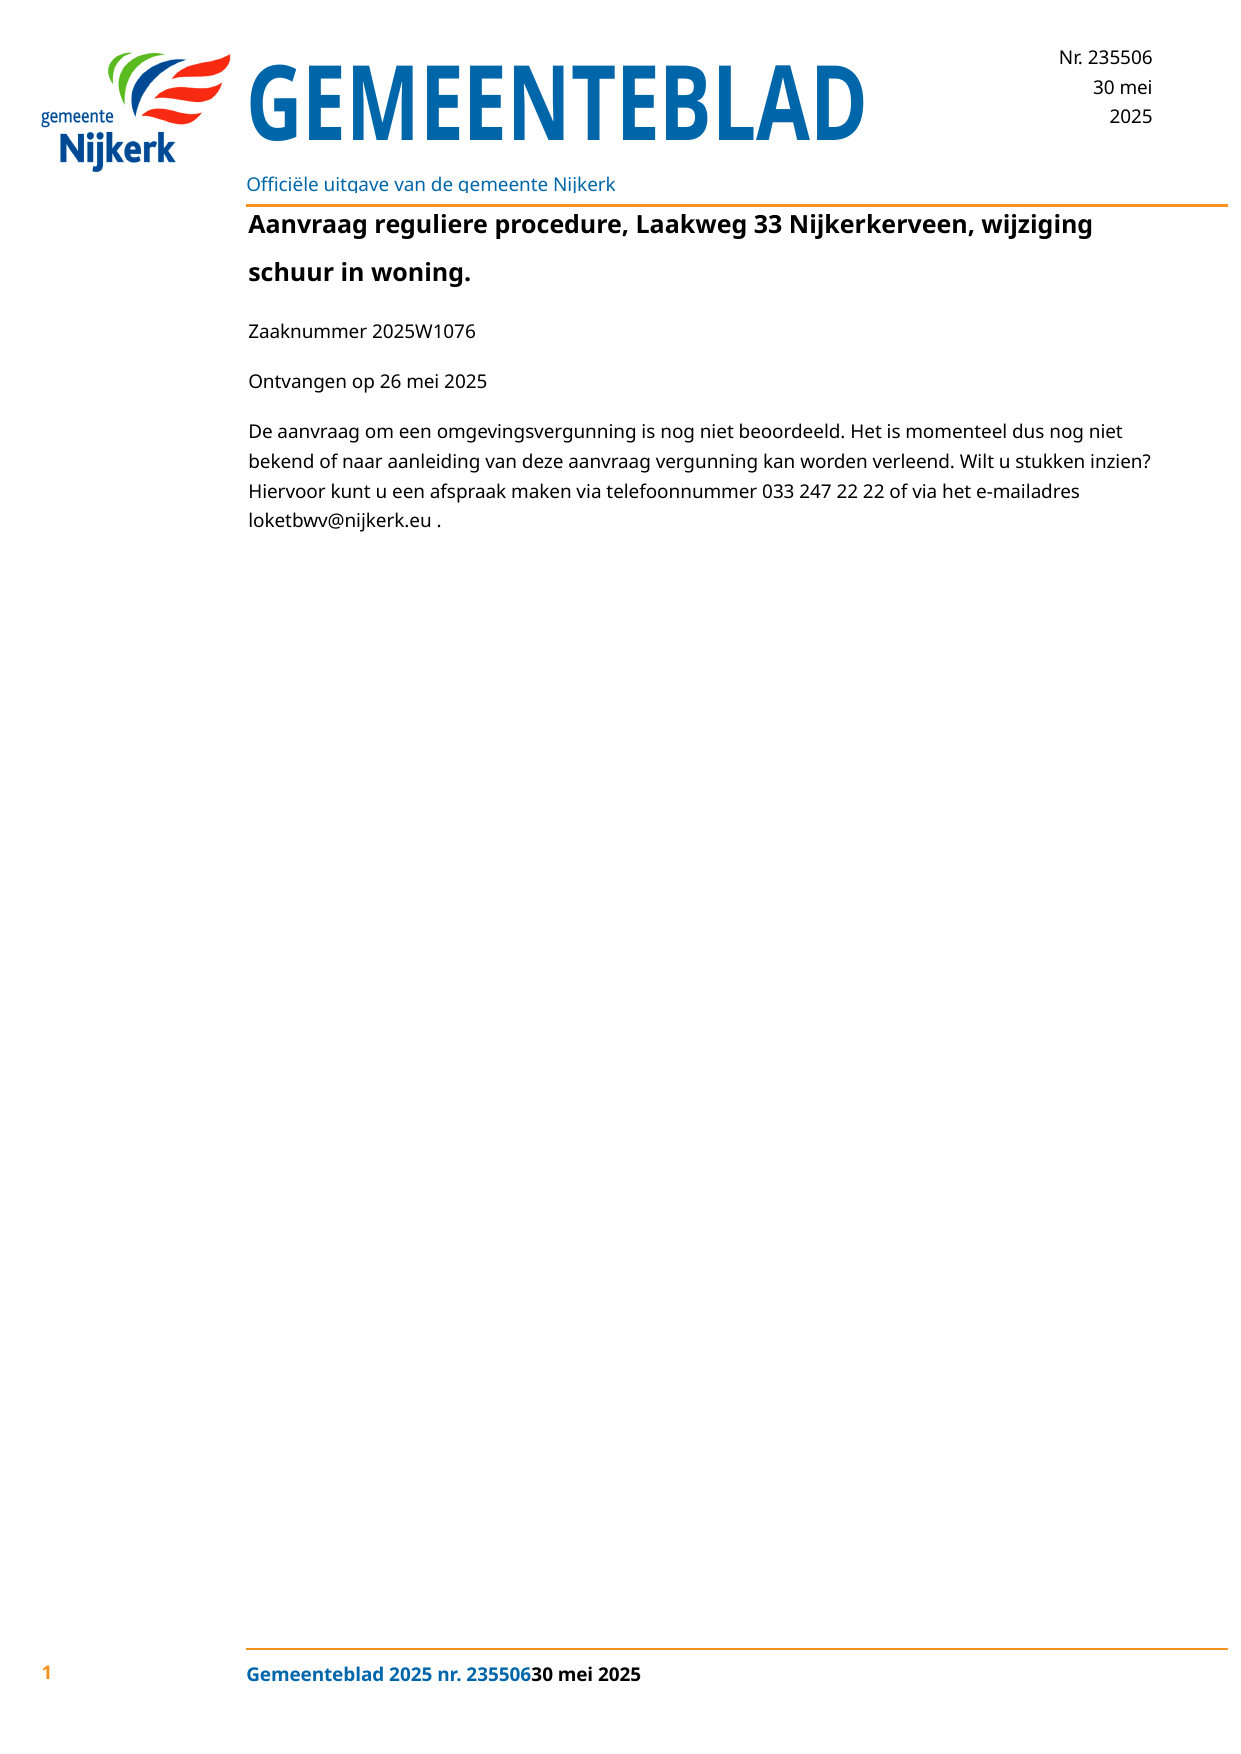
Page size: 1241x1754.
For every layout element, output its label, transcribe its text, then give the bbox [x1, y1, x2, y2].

text Zaaknummer 2025W1076 [248, 318, 1152, 344]
text Aanvraag reguliere procedure, Laakweg 33 Nijkerkerveen, wijziging schuur in woning. [248, 207, 1152, 288]
picture [41, 47, 231, 172]
text Ontvangen op 26 mei 2025 [248, 368, 1152, 394]
text De aanvraag om een omgevingsvergunning is nog niet beoordeeld. Het is momenteel dus nog niet bekend of naar aanleiding van deze aanvraag vergunning kan worden verleend. Wilt u stukken inzien? Hiervoor kunt u een afspraak maken via telefoonnummer 033 247 22 22 of via het e-mailadres loketbwv@nijkerk.eu . [248, 419, 1152, 533]
